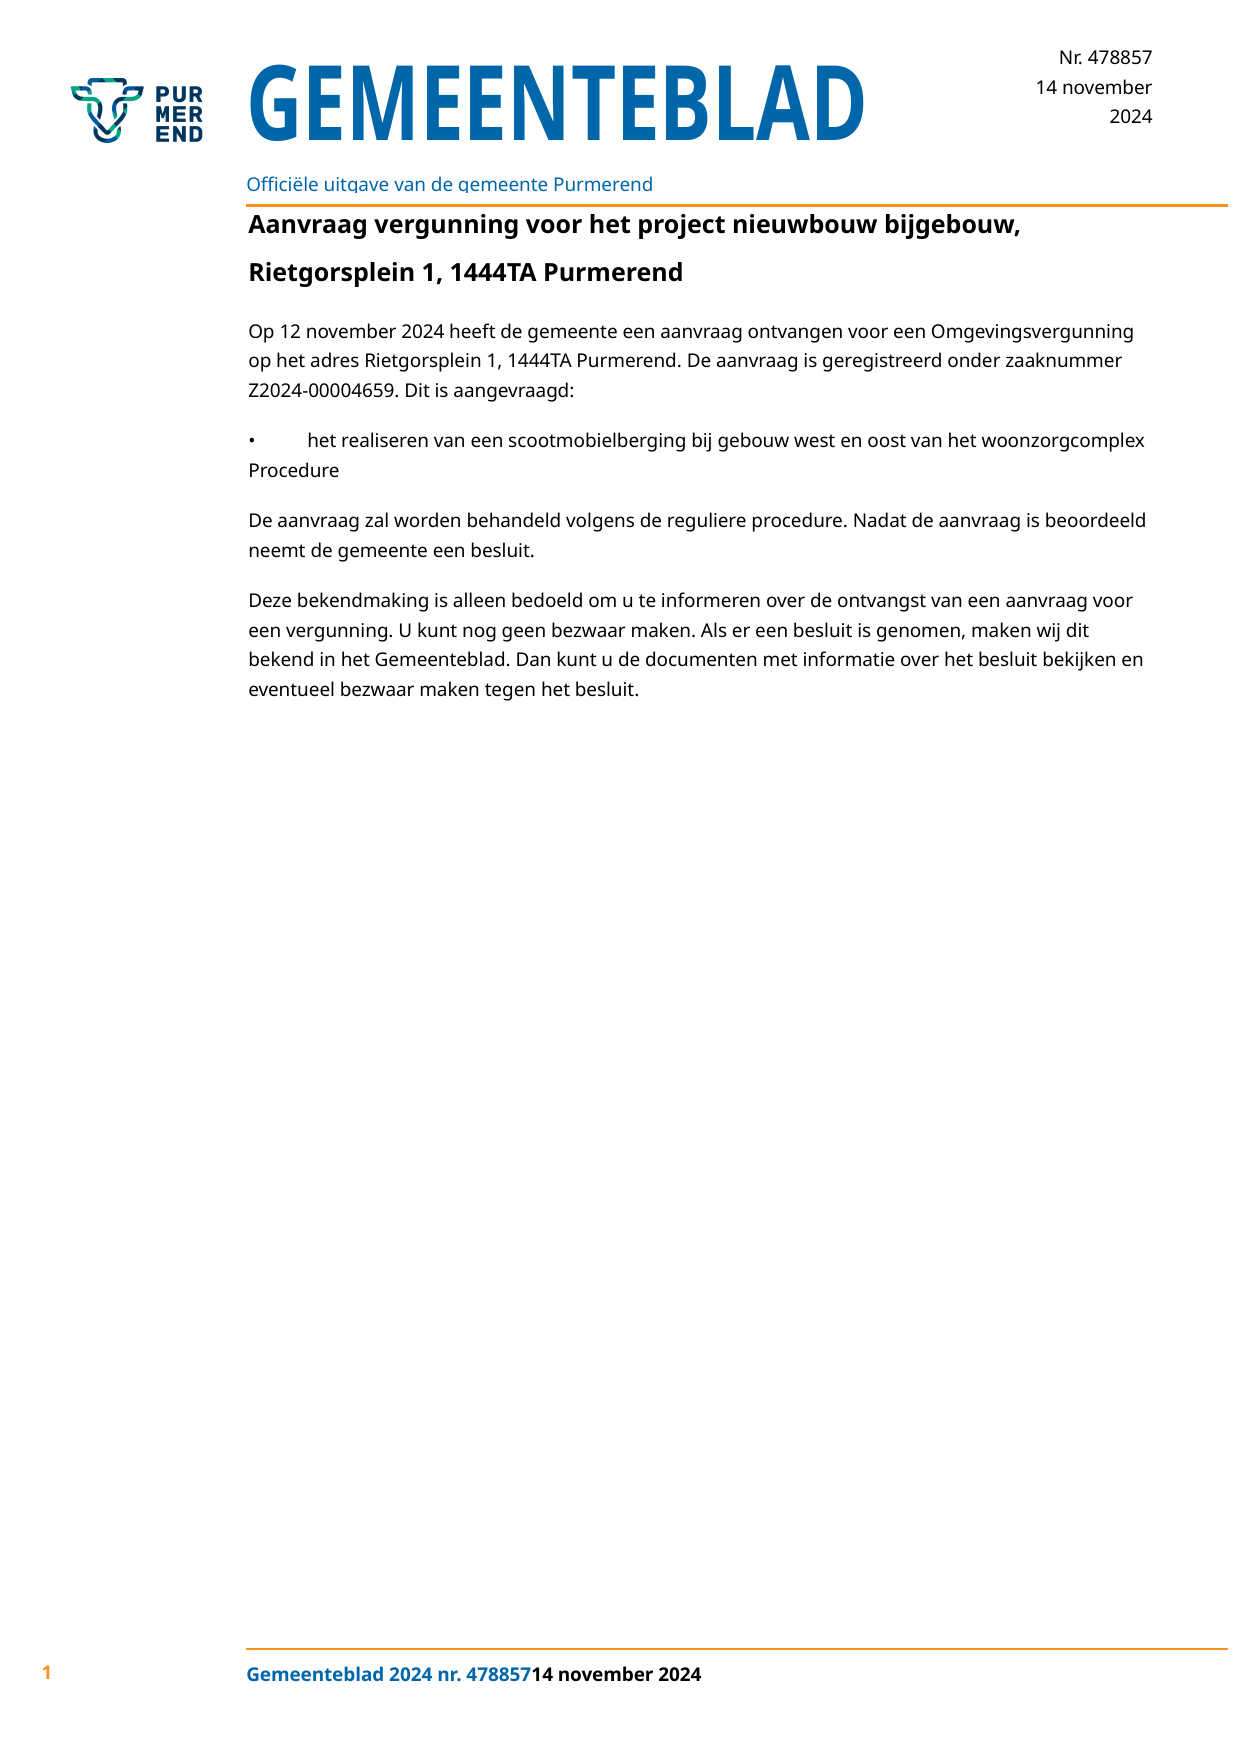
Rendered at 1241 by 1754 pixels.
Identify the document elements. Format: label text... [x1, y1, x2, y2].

text Procedure [248, 457, 1152, 483]
text Op 12 november 2024 heeft de gemeente een aanvraag ontvangen voor een Omgevingsvergunning op het adres Rietgorsplein 1, 1444TA Purmerend. De aanvraag is geregistreerd onder zaaknummer Z2024-00004659. Dit is aangevraagd: [248, 318, 1152, 403]
list het realiseren van een scootmobielberging bij gebouw west en oost van het woonzorgcomplex [248, 427, 1152, 453]
text Deze bekendmaking is alleen bedoeld om u te informeren over de ontvangst van een aanvraag voor een vergunning. U kunt nog geen bezwaar maken. Als er een besluit is genomen, maken wij dit bekend in het Gemeenteblad. Dan kunt u de documenten met informatie over het besluit bekijken en eventueel bezwaar maken tegen het besluit. [248, 587, 1152, 702]
text De aanvraag zal worden behandeld volgens de reguliere procedure. Nadat de aanvraag is beoordeeld neemt de gemeente een besluit. [248, 507, 1152, 563]
text Aanvraag vergunning voor het project nieuwbouw bijgebouw, Rietgorsplein 1, 1444TA Purmerend [248, 207, 1152, 288]
picture [41, 47, 231, 172]
